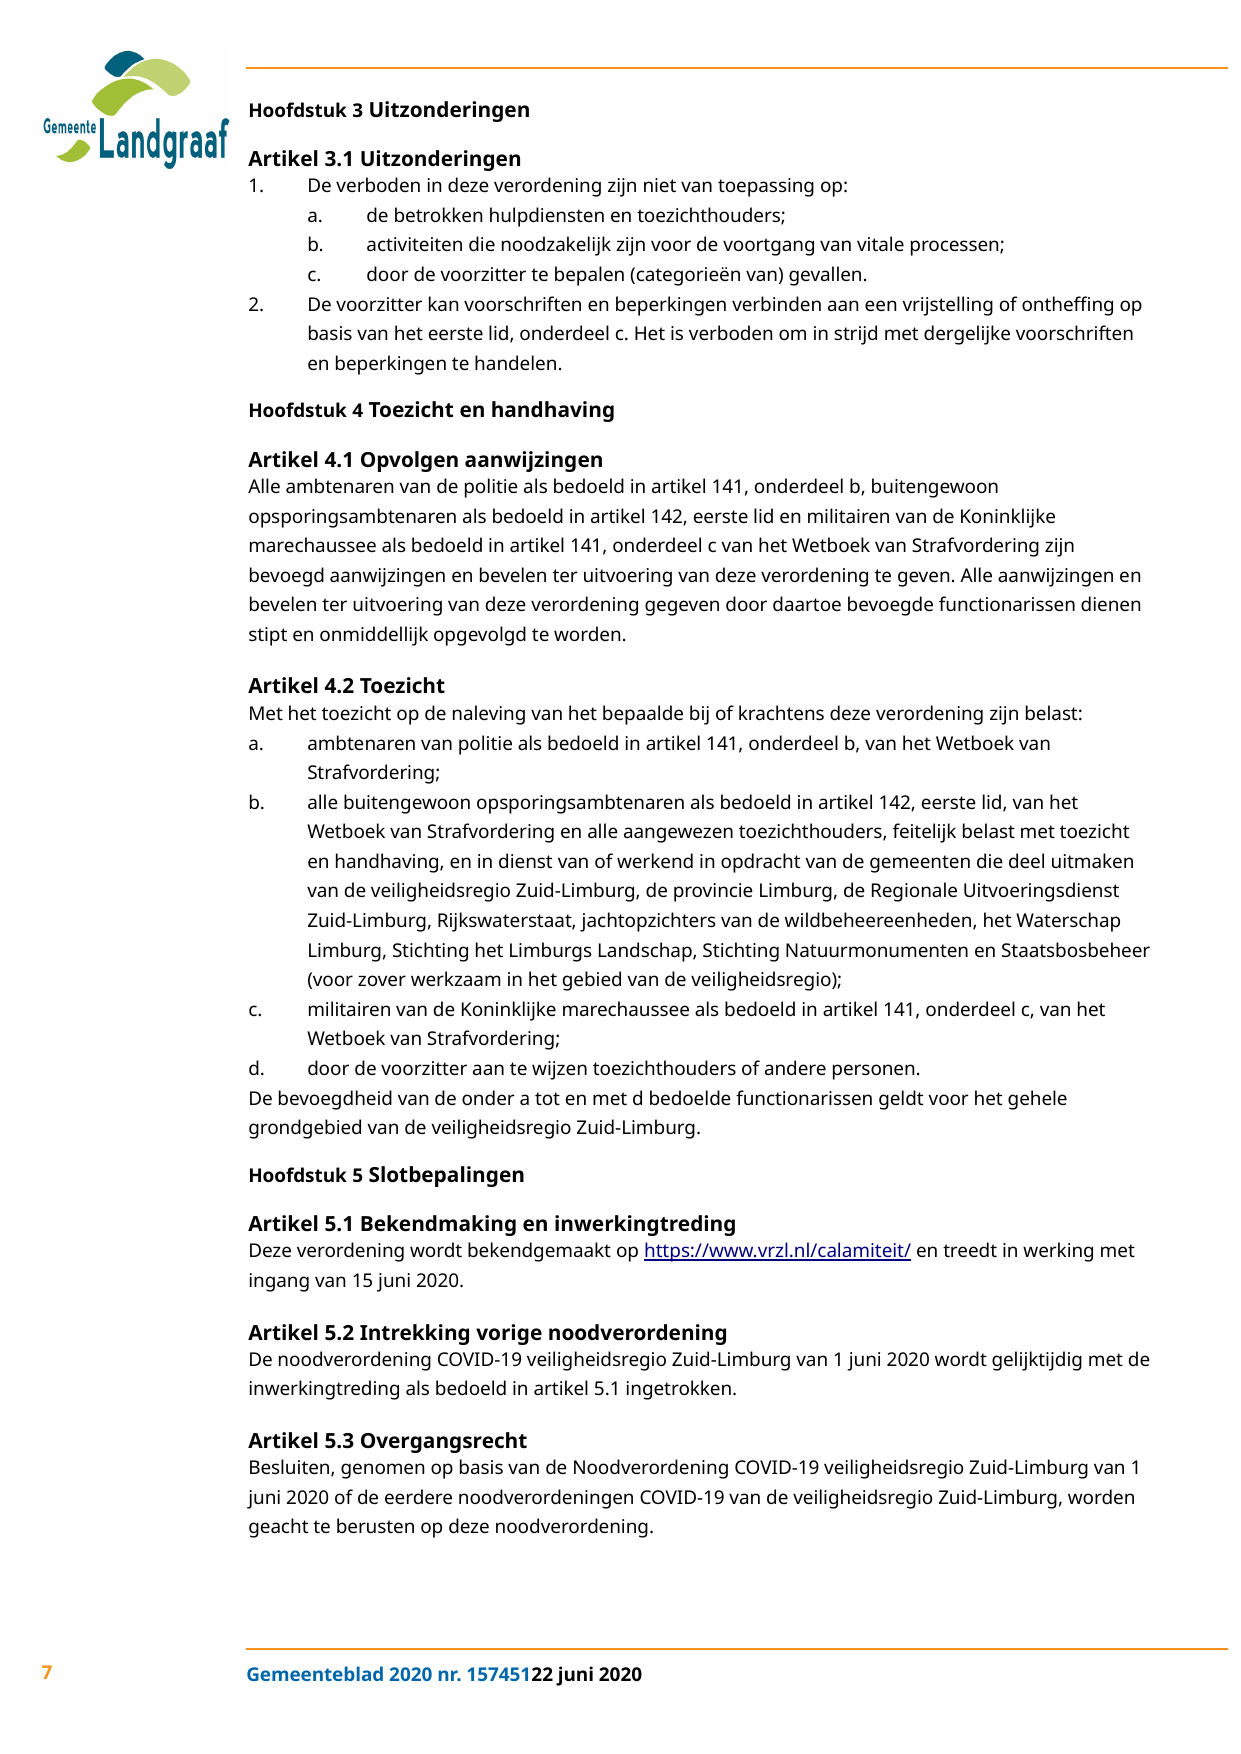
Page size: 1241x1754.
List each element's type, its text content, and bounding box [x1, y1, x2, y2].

list door de voorzitter te bepalen (categorieën van) gevallen. [307, 261, 1152, 287]
text Hoofdstuk 5 Slotbepalingen [248, 1160, 1152, 1188]
text Met het toezicht op de naleving van het bepaalde bij of krachtens deze verordening zijn belast: [248, 700, 1152, 726]
text Hoofdstuk 3 Uitzonderingen [248, 95, 1152, 123]
list De verboden in deze verordening zijn niet van toepassing op: [248, 172, 1152, 198]
list door de voorzitter aan te wijzen toezichthouders of andere personen. [248, 1055, 1152, 1081]
text De noodverordening COVID-19 veiligheidsregio Zuid-Limburg van 1 juni 2020 wordt gelijktijdig met de inwerkingtreding als bedoeld in artikel 5.1 ingetrokken. [248, 1346, 1152, 1401]
picture [41, 47, 231, 172]
list activiteiten die noodzakelijk zijn voor de voortgang van vitale processen; [307, 232, 1152, 257]
list de betrokken hulpdiensten en toezichthouders; [307, 202, 1152, 228]
text Alle ambtenaren van de politie als bedoeld in artikel 141, onderdeel b, buitengewoon opsporingsambtenaren als bedoeld in artikel 142, eerste lid en militairen van de Koninklijke marechaussee als bedoeld in artikel 141, onderdeel c van het Wetboek van Strafvordering zijn bevoegd aanwijzingen en bevelen ter uitvoering van deze verordening te geven. Alle aanwijzingen en bevelen ter uitvoering van deze verordening gegeven door daartoe bevoegde functionarissen dienen stipt en onmiddellijk opgevolgd te worden. [248, 473, 1152, 647]
list De voorzitter kan voorschriften en beperkingen verbinden aan een vrijstelling of ontheffing op basis van het eerste lid, onderdeel c. Het is verboden om in strijd met dergelijke voorschriften en beperkingen te handelen. [248, 291, 1152, 376]
list alle buitengewoon opsporingsambtenaren als bedoeld in artikel 142, eerste lid, van het Wetboek van Strafvordering en alle aangewezen toezichthouders, feitelijk belast met toezicht en handhaving, en in dienst van of werkend in opdracht van de gemeenten die deel uitmaken van de veiligheidsregio Zuid-Limburg, de provincie Limburg, de Regionale Uitvoeringsdienst Zuid-Limburg, Rijkswaterstaat, jachtopzichters van de wildbeheereenheden, het Waterschap Limburg, Stichting het Limburgs Landschap, Stichting Natuurmonumenten en Staatsbosbeheer (voor zover werkzaam in het gebied van de veiligheidsregio); [248, 789, 1152, 992]
text Hoofdstuk 4 Toezicht en handhaving [248, 396, 1152, 424]
list ambtenaren van politie als bedoeld in artikel 141, onderdeel b, van het Wetboek van Strafvordering; [248, 730, 1152, 785]
text De bevoegdheid van de onder a tot en met d bedoelde functionarissen geldt voor het gehele grondgebied van de veiligheidsregio Zuid-Limburg. [248, 1085, 1152, 1140]
text Artikel 3.1 Uitzonderingen [248, 144, 1152, 172]
list militairen van de Koninklijke marechaussee als bedoeld in artikel 141, onderdeel c, van het Wetboek van Strafvordering; [248, 996, 1152, 1051]
text Artikel 5.2 Intrekking vorige noodverordening [248, 1318, 1152, 1346]
text Artikel 5.3 Overgangsrecht [248, 1426, 1152, 1454]
text Artikel 4.1 Opvolgen aanwijzingen [248, 445, 1152, 473]
text Besluiten, genomen op basis van de Noodverordening COVID-19 veiligheidsregio Zuid-Limburg van 1 juni 2020 of de eerdere noodverordeningen COVID-19 van de veiligheidsregio Zuid-Limburg, worden geacht te berusten op deze noodverordening. [248, 1454, 1152, 1539]
text Artikel 4.2 Toezicht [248, 672, 1152, 700]
text Deze verordening wordt bekendgemaakt op https://www.vrzl.nl/calamiteit/ en treedt in werking met ingang van 15 juni 2020. [248, 1238, 1152, 1293]
text Artikel 5.1 Bekendmaking en inwerkingtreding [248, 1209, 1152, 1238]
